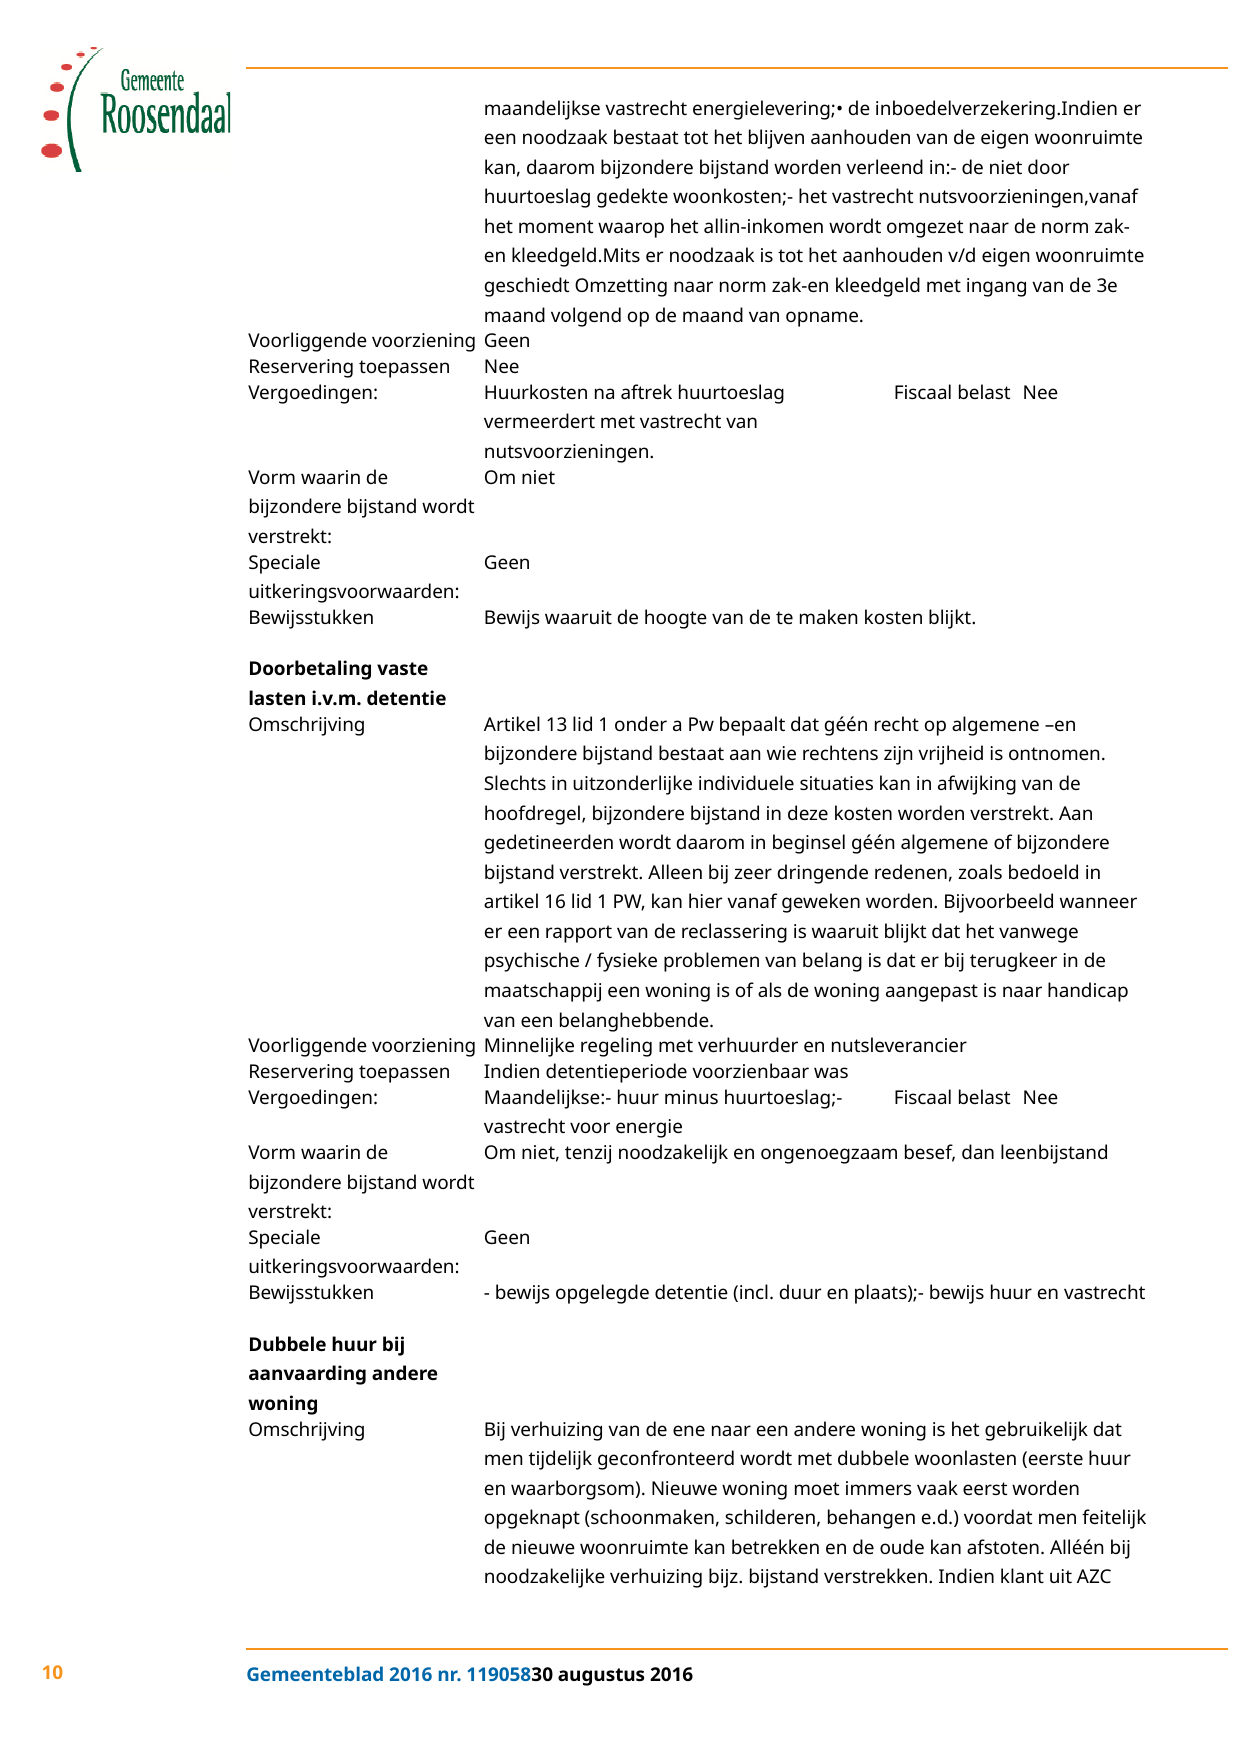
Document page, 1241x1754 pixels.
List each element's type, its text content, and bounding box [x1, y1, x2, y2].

table_cell Bewijs waaruit de hoogte van de te maken kosten blijkt. [484, 604, 1152, 630]
table_cell Vergoedingen: [248, 1084, 484, 1139]
table_cell Bewijsstukken [248, 1280, 484, 1305]
table_cell Vergoedingen: [248, 379, 484, 464]
table_cell Vorm waarin de bijzondere bijstand wordt verstrekt: [248, 1139, 484, 1224]
table_cell Voorliggende voorziening [248, 328, 484, 353]
table_cell Nee [1023, 1084, 1152, 1139]
table_cell Nee [484, 353, 1152, 379]
table_cell Speciale uitkeringsvoorwaarden: [248, 1224, 484, 1279]
table_cell Geen [484, 1224, 1152, 1279]
table_cell Geen [484, 549, 1152, 604]
table_cell Vorm waarin de bijzondere bijstand wordt verstrekt: [248, 464, 484, 549]
table_cell Huurkosten na aftrek huurtoeslag vermeerdert met vastrecht van nutsvoorzieningen. [484, 379, 893, 464]
table_cell Doorbetaling vaste lasten i.v.m. detentie [248, 656, 484, 711]
table_cell Reservering toepassen [248, 1058, 484, 1084]
table_cell Artikel 13 lid 1 onder a Pw bepaalt dat géén recht op algemene –en bijzondere bijstand bestaat aan wie rechtens zijn vrijheid is ontnomen. Slechts in uitzonderlijke individuele situaties kan in afwijking van de hoofdregel, bijzondere bijstand in deze kosten worden verstrekt. Aan gedetineerden wordt daarom in beginsel géén algemene of bijzondere bijstand verstrekt. Alleen bij zeer dringende redenen, zoals bedoeld in artikel 16 lid 1 PW, kan hier vanaf geweken worden. Bijvoorbeeld wanneer er een rapport van de reclassering is waaruit blijkt dat het vanwege psychische / fysieke problemen van belang is dat er bij terugkeer in de maatschappij een woning is of als de woning aangepast is naar handicap van een belanghebbende. [484, 711, 1152, 1032]
table_cell Dubbele huur bij aanvaarding andere woning [248, 1331, 484, 1416]
table_cell Speciale uitkeringsvoorwaarden: [248, 549, 484, 604]
table_cell Geen [484, 328, 1152, 353]
table_cell Reservering toepassen [248, 353, 484, 379]
table_cell Maandelijkse:- huur minus huurtoeslag;- vastrecht voor energie [484, 1084, 893, 1139]
table_cell [484, 656, 1152, 711]
table_cell Omschrijving [248, 1416, 484, 1589]
picture [41, 47, 231, 172]
table_cell maandelijkse vastrecht energielevering;• de inboedelverzekering.Indien er een noodzaak bestaat tot het blijven aanhouden van de eigen woonruimte kan, daarom bijzondere bijstand worden verleend in:- de niet door huurtoeslag gedekte woonkosten;- het vastrecht nutsvoorzieningen,vanaf het moment waarop het allin-inkomen wordt omgezet naar de norm zak-en kleedgeld.Mits er noodzaak is tot het aanhouden v/d eigen woonruimte geschiedt Omzetting naar norm zak-en kleedgeld met ingang van de 3e maand volgend op de maand van opname. [484, 95, 1152, 328]
table_cell [248, 630, 1152, 656]
table_cell Fiscaal belast [894, 1084, 1022, 1139]
table_cell Omschrijving [248, 711, 484, 1032]
table_cell Nee [1023, 379, 1152, 464]
table_cell [248, 1305, 1152, 1331]
table_cell Minnelijke regeling met verhuurder en nutsleverancier [484, 1033, 1152, 1058]
table_cell Bewijsstukken [248, 604, 484, 630]
table_cell Indien detentieperiode voorzienbaar was [484, 1058, 1152, 1084]
table_cell Om niet, tenzij noodzakelijk en ongenoegzaam besef, dan leenbijstand [484, 1139, 1152, 1224]
table_cell Bij verhuizing van de ene naar een andere woning is het gebruikelijk dat men tijdelijk geconfronteerd wordt met dubbele woonlasten (eerste huur en waarborgsom). Nieuwe woning moet immers vaak eerst worden opgeknapt (schoonmaken, schilderen, behangen e.d.) voordat men feitelijk de nieuwe woonruimte kan betrekken en de oude kan afstoten. Alléén bij noodzakelijke verhuizing bijz. bijstand verstrekken. Indien klant uit AZC [484, 1416, 1152, 1589]
table_cell [248, 95, 484, 328]
table_cell Fiscaal belast [894, 379, 1022, 464]
table_cell - bewijs opgelegde detentie (incl. duur en plaats);- bewijs huur en vastrecht [484, 1280, 1152, 1305]
table_cell [484, 1331, 1152, 1416]
table_cell Om niet [484, 464, 1152, 549]
table_cell Voorliggende voorziening [248, 1033, 484, 1058]
